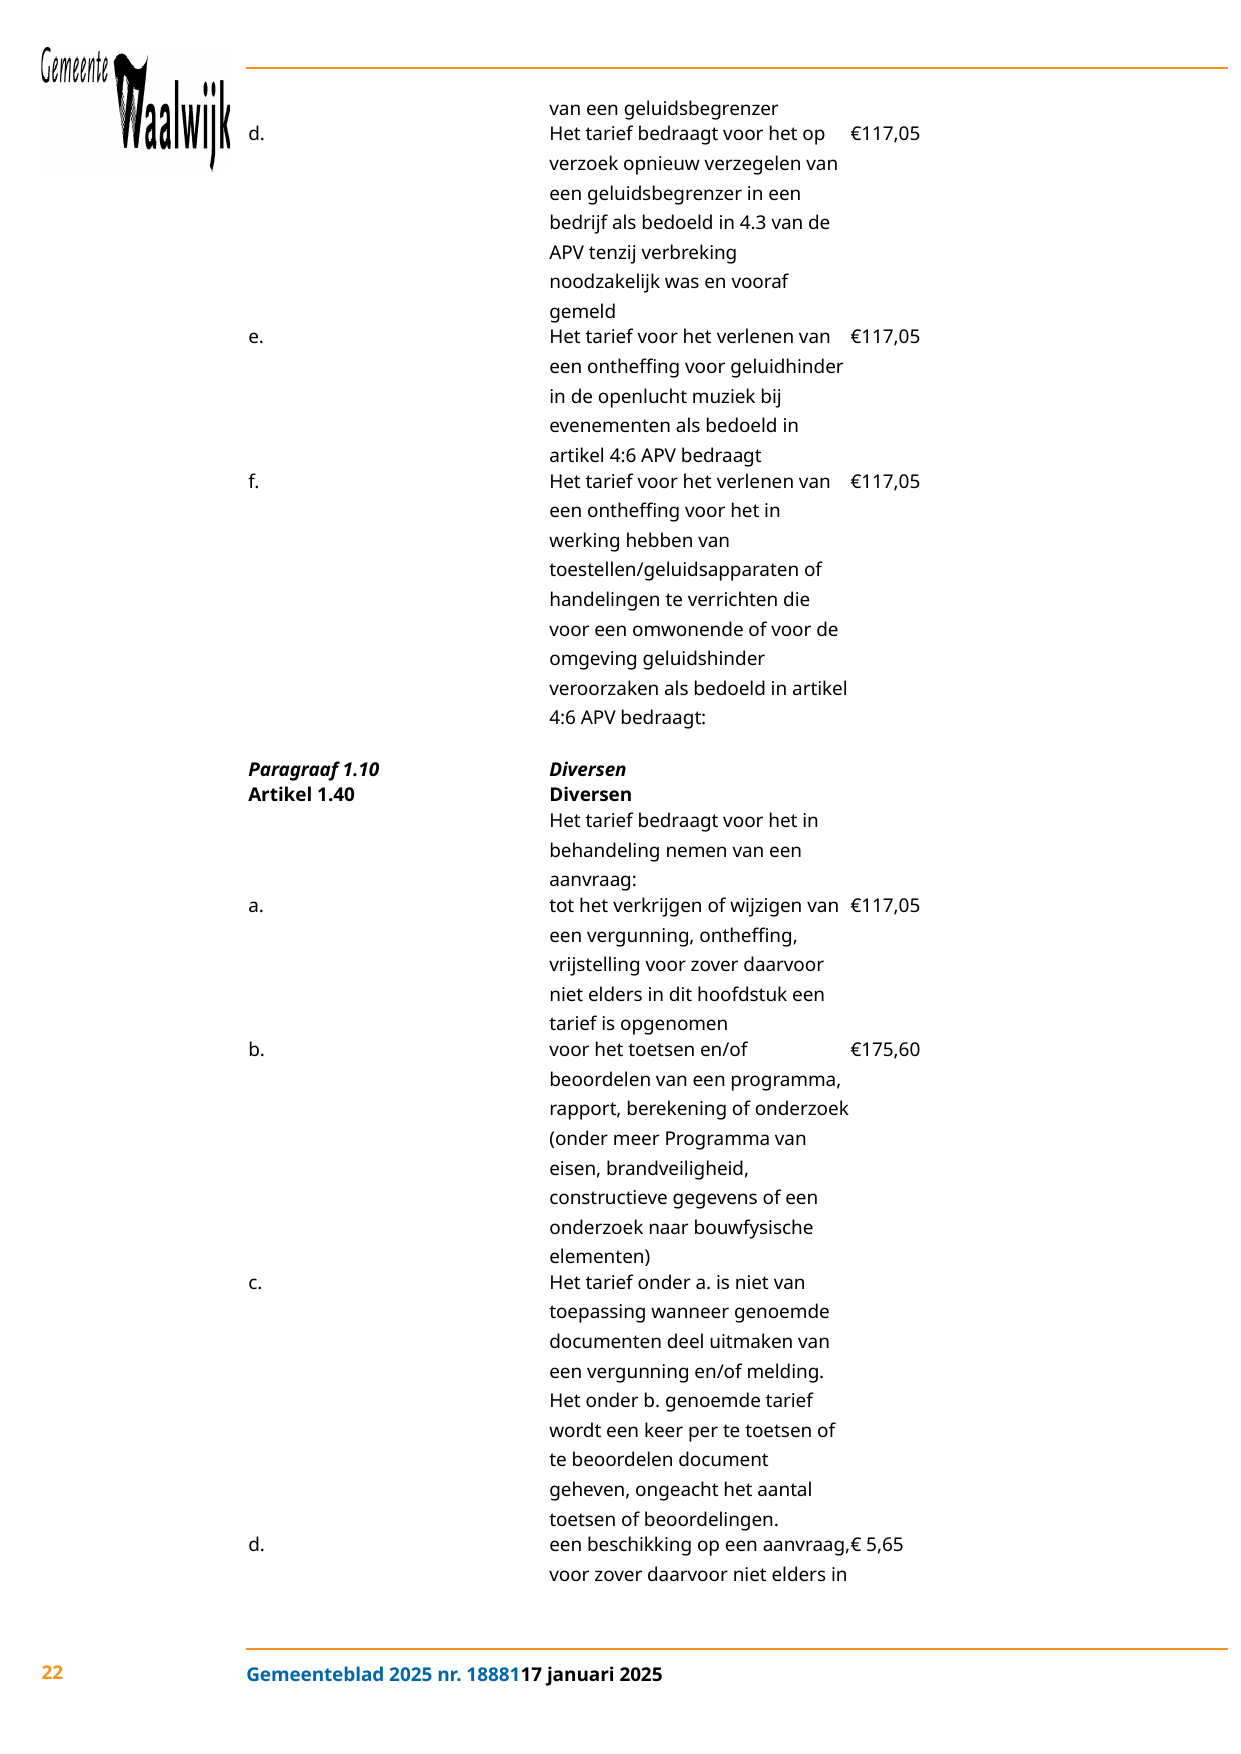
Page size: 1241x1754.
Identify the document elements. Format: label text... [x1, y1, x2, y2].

table_cell a. [248, 892, 549, 1036]
table_cell €117,05 [850, 121, 1152, 324]
table_cell Het tarief voor het verlenen van een ontheffing voor geluidhinder in de openlucht muziek bij evenementen als bedoeld in artikel 4:6 APV bedraagt [549, 324, 850, 468]
table_cell b. [248, 1036, 549, 1269]
picture [41, 47, 231, 172]
table_cell Het tarief bedraagt voor het op verzoek opnieuw verzegelen van een geluidsbegrenzer in een bedrijf als bedoeld in 4.3 van de APV tenzij verbreking noodzakelijk was en vooraf gemeld [549, 121, 850, 324]
table_cell [248, 808, 549, 892]
table_cell €117,05 [850, 468, 1152, 730]
table_cell Het tarief bedraagt voor het in behandeling nemen van een aanvraag: [549, 808, 850, 892]
table_cell [850, 756, 1152, 782]
table_cell tot het verkrijgen of wijzigen van een vergunning, ontheffing, vrijstelling voor zover daarvoor niet elders in dit hoofdstuk een tarief is opgenomen [549, 892, 850, 1036]
table_cell [549, 730, 850, 756]
table_cell een beschikking op een aanvraag, voor zover daarvoor niet elders in [549, 1532, 850, 1587]
table_cell f. [248, 468, 549, 730]
table_cell Paragraaf 1.10 [248, 756, 549, 782]
table_cell [850, 95, 1152, 121]
table_cell €175,60 [850, 1036, 1152, 1269]
table_cell Het tarief voor het verlenen van een ontheffing voor het in werking hebben van toestellen/geluidsapparaten of handelingen te verrichten die voor een omwonende of voor de omgeving geluidshinder veroorzaken als bedoeld in artikel 4:6 APV bedraagt: [549, 468, 850, 730]
table_cell Artikel 1.40 [248, 782, 549, 807]
table_cell [850, 730, 1152, 756]
table_cell voor het toetsen en/of beoordelen van een programma, rapport, berekening of onderzoek (onder meer Programma van eisen, brandveiligheid, constructieve gegevens of een onderzoek naar bouwfysische elementen) [549, 1036, 850, 1269]
table_cell Diversen [549, 782, 850, 807]
table_cell €117,05 [850, 892, 1152, 1036]
table_cell Het tarief onder a. is niet van toepassing wanneer genoemde documenten deel uitmaken van een vergunning en/of melding. Het onder b. genoemde tarief wordt een keer per te toetsen of te beoordelen document geheven, ongeacht het aantal toetsen of beoordelingen. [549, 1269, 850, 1532]
table_cell [850, 808, 1152, 892]
table_cell [248, 95, 549, 121]
table_cell c. [248, 1269, 549, 1532]
table_cell e. [248, 324, 549, 468]
table_cell Diversen [549, 756, 850, 782]
table_cell [248, 730, 549, 756]
table_cell € 5,65 [850, 1532, 1152, 1587]
table_cell d. [248, 1532, 549, 1587]
table_cell €117,05 [850, 324, 1152, 468]
table_cell [850, 1269, 1152, 1532]
table_cell van een geluidsbegrenzer [549, 95, 850, 121]
table_cell [850, 782, 1152, 807]
table_cell d. [248, 121, 549, 324]
